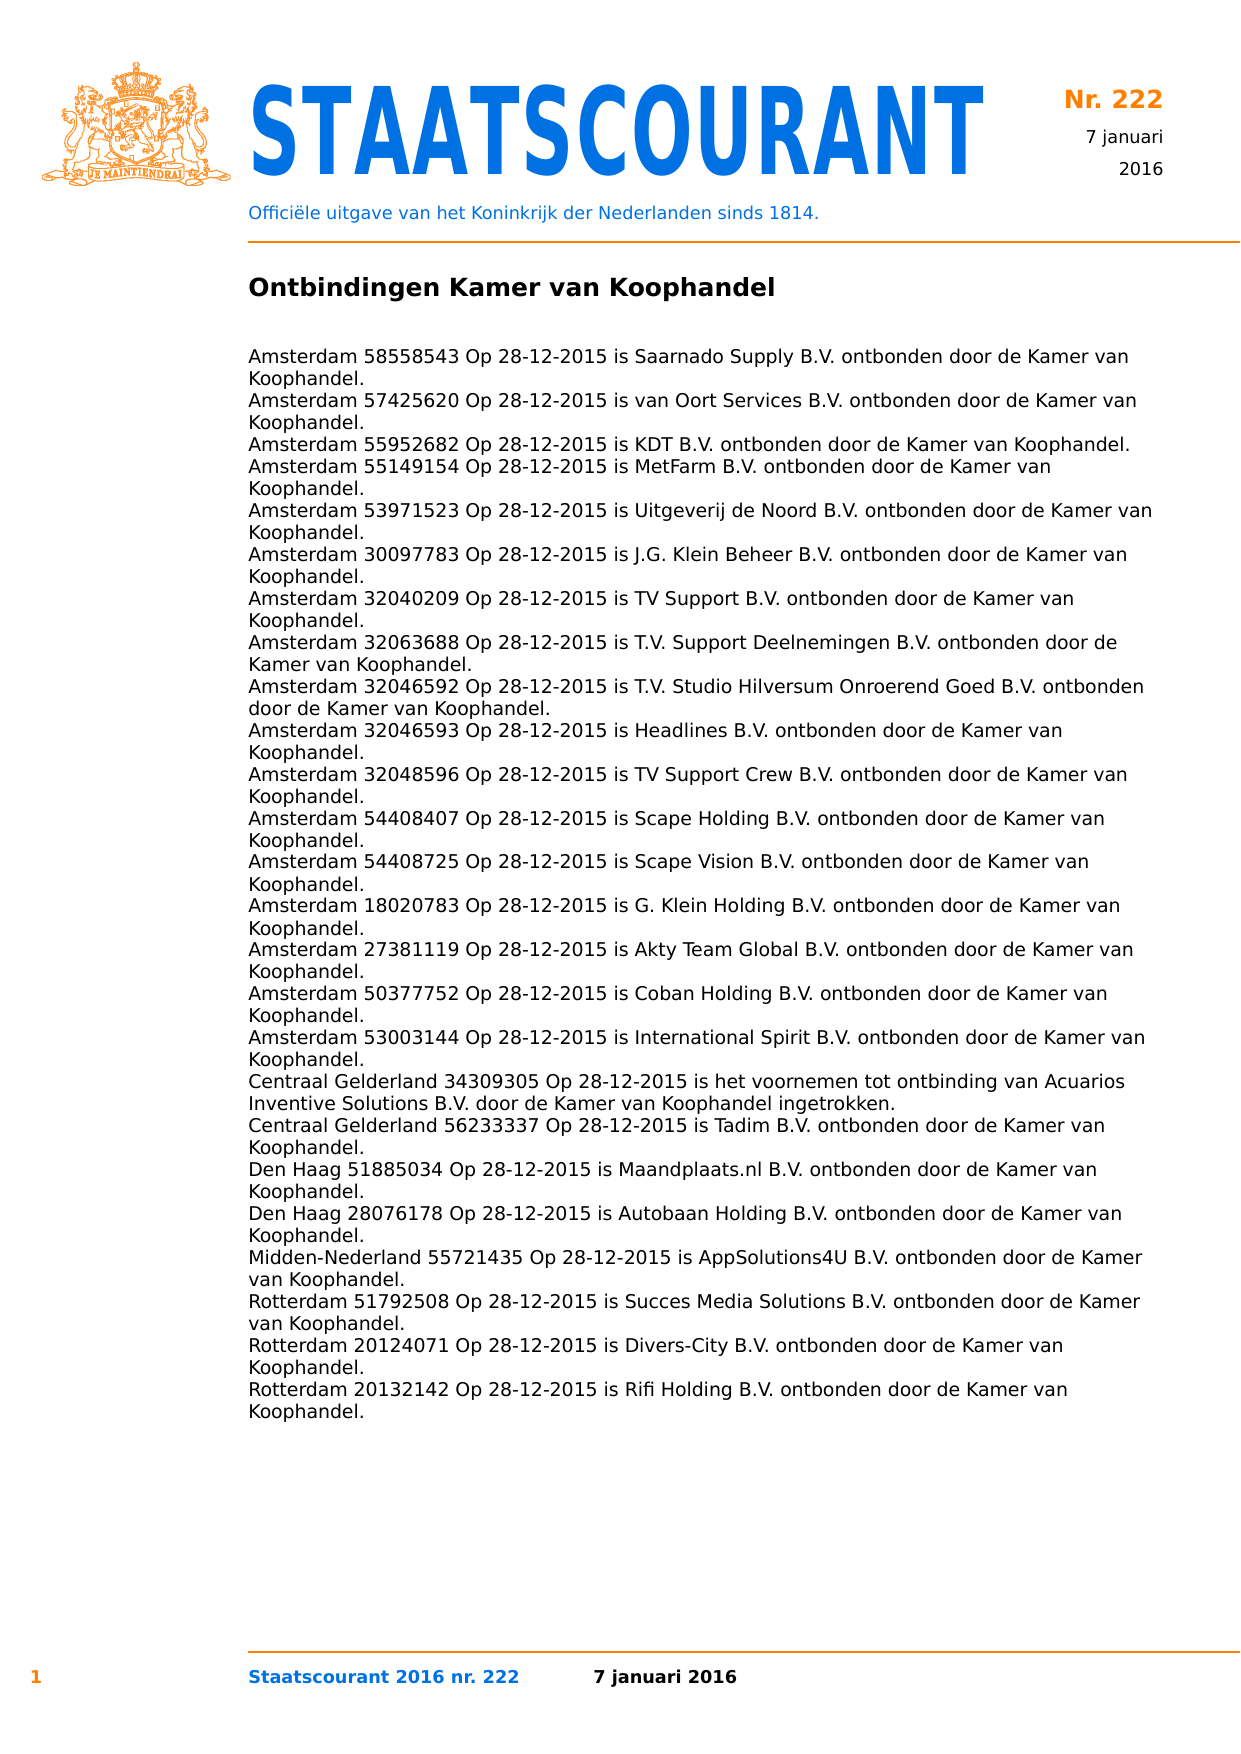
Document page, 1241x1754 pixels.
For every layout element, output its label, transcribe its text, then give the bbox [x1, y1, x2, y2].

text Amsterdam 50377752 Op 28-12-2015 is Coban Holding B.V. ontbonden door de Kamer van Koophandel. [248, 983, 1163, 1027]
text Amsterdam 53971523 Op 28-12-2015 is Uitgeverij de Noord B.V. ontbonden door de Kamer van Koophandel. [248, 500, 1163, 544]
picture [41, 62, 231, 186]
text Rotterdam 20132142 Op 28-12-2015 is Rifi Holding B.V. ontbonden door de Kamer van Koophandel. [248, 1379, 1163, 1423]
text Midden-Nederland 55721435 Op 28-12-2015 is AppSolutions4U B.V. ontbonden door de Kamer van Koophandel. [248, 1247, 1163, 1291]
text Amsterdam 32046592 Op 28-12-2015 is T.V. Studio Hilversum Onroerend Goed B.V. ontbonden door de Kamer van Koophandel. [248, 676, 1163, 719]
table_header Nr. 222 [998, 62, 1240, 121]
text Den Haag 28076178 Op 28-12-2015 is Autobaan Holding B.V. ontbonden door de Kamer van Koophandel. [248, 1203, 1163, 1247]
table_cell 7 januari [998, 121, 1240, 153]
subtitle Ontbindingen Kamer van Koophandel [248, 273, 1163, 302]
text Amsterdam 58558543 Op 28-12-2015 is Saarnado Supply B.V. ontbonden door de Kamer van Koophandel. [248, 346, 1163, 390]
text Centraal Gelderland 56233337 Op 28-12-2015 is Tadim B.V. ontbonden door de Kamer van Koophandel. [248, 1115, 1163, 1159]
text Rotterdam 51792508 Op 28-12-2015 is Succes Media Solutions B.V. ontbonden door de Kamer van Koophandel. [248, 1291, 1163, 1335]
text Amsterdam 55149154 Op 28-12-2015 is MetFarm B.V. ontbonden door de Kamer van Koophandel. [248, 456, 1163, 500]
text Amsterdam 53003144 Op 28-12-2015 is International Spirit B.V. ontbonden door de Kamer van Koophandel. [248, 1027, 1163, 1071]
table_cell 2016 [998, 153, 1240, 203]
text Amsterdam 30097783 Op 28-12-2015 is J.G. Klein Beheer B.V. ontbonden door de Kamer van Koophandel. [248, 544, 1163, 588]
text Amsterdam 54408725 Op 28-12-2015 is Scape Vision B.V. ontbonden door de Kamer van Koophandel. [248, 851, 1163, 895]
text Amsterdam 32048596 Op 28-12-2015 is TV Support Crew B.V. ontbonden door de Kamer van Koophandel. [248, 763, 1163, 807]
text Amsterdam 32040209 Op 28-12-2015 is TV Support B.V. ontbonden door de Kamer van Koophandel. [248, 588, 1163, 632]
text Amsterdam 57425620 Op 28-12-2015 is van Oort Services B.V. ontbonden door de Kamer van Koophandel. [248, 390, 1163, 434]
table_cell Officiële uitgave van het Koninkrijk der Nederlanden sinds 1814. [248, 203, 1240, 241]
text Amsterdam 18020783 Op 28-12-2015 is G. Klein Holding B.V. ontbonden door de Kamer van Koophandel. [248, 895, 1163, 939]
text Amsterdam 32063688 Op 28-12-2015 is T.V. Support Deelnemingen B.V. ontbonden door de Kamer van Koophandel. [248, 632, 1163, 676]
text Amsterdam 55952682 Op 28-12-2015 is KDT B.V. ontbonden door de Kamer van Koophandel. [248, 434, 1163, 456]
text Den Haag 51885034 Op 28-12-2015 is Maandplaats.nl B.V. ontbonden door de Kamer van Koophandel. [248, 1159, 1163, 1203]
text Amsterdam 54408407 Op 28-12-2015 is Scape Holding B.V. ontbonden door de Kamer van Koophandel. [248, 807, 1163, 851]
text Rotterdam 20124071 Op 28-12-2015 is Divers-City B.V. ontbonden door de Kamer van Koophandel. [248, 1335, 1163, 1379]
text Amsterdam 27381119 Op 28-12-2015 is Akty Team Global B.V. ontbonden door de Kamer van Koophandel. [248, 939, 1163, 983]
table_header STAATSCOURANT [248, 62, 998, 203]
text Centraal Gelderland 34309305 Op 28-12-2015 is het voornemen tot ontbinding van Acuarios Inventive Solutions B.V. door de Kamer van Koophandel ingetrokken. [248, 1071, 1163, 1115]
table_header [25, 62, 248, 241]
text Amsterdam 32046593 Op 28-12-2015 is Headlines B.V. ontbonden door de Kamer van Koophandel. [248, 719, 1163, 763]
